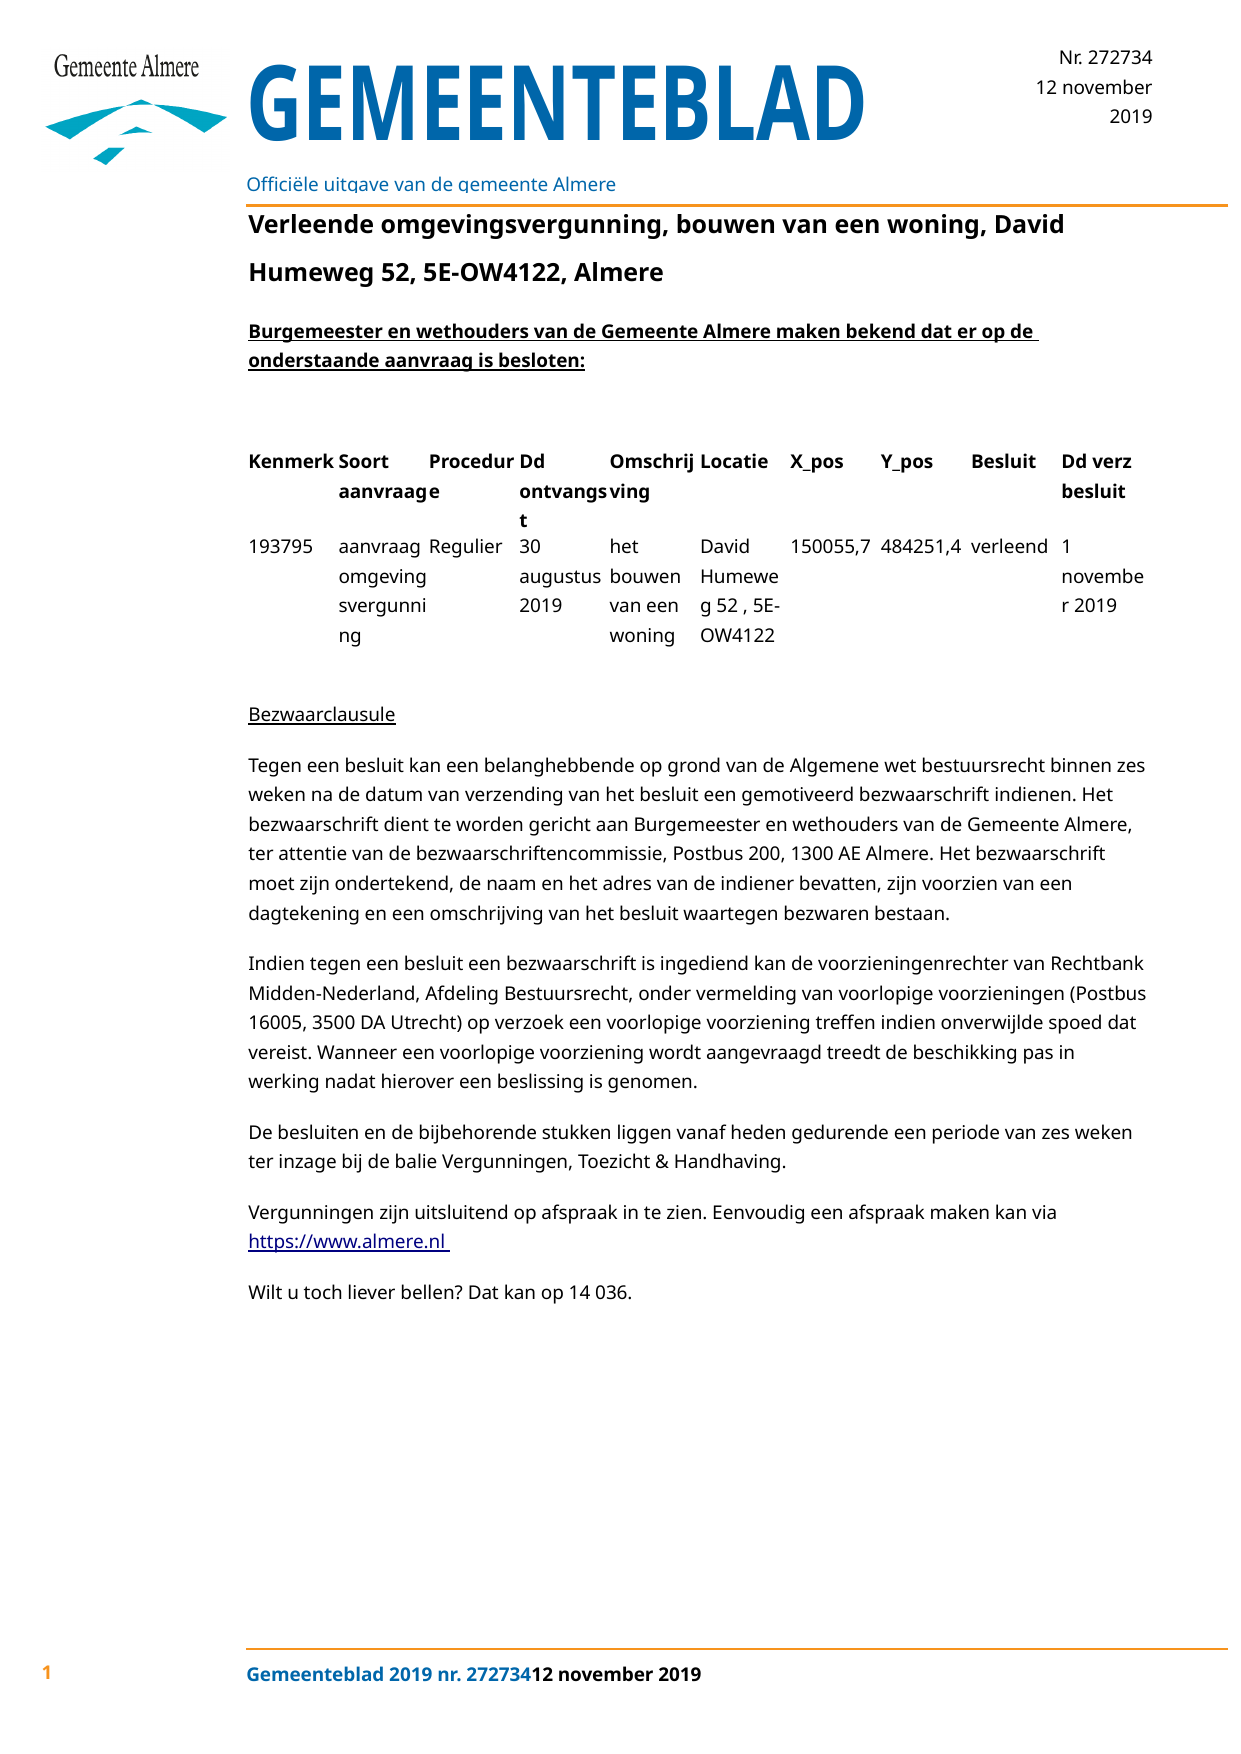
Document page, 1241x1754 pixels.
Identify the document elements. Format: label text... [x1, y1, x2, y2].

table_cell het bouwen van een woning [609, 533, 700, 648]
table_header Besluit [971, 449, 1061, 533]
table_cell 30 augustus 2019 [519, 533, 609, 648]
table_header X_pos [790, 449, 881, 533]
text Bezwaarclausule [248, 701, 1152, 727]
text De besluiten en de bijbehorende stukken liggen vanaf heden gedurende een periode van zes weken ter inzage bij de balie Vergunningen, Toezicht & Handhaving. [248, 1119, 1152, 1174]
text Indien tegen een besluit een bezwaarschrift is ingediend kan de voorzieningenrechter van Rechtbank Midden-Nederland, Afdeling Bestuursrecht, onder vermelding van voorlopige voorzieningen (Postbus 16005, 3500 DA Utrecht) op verzoek een voorlopige voorziening treffen indien onverwijlde spoed dat vereist. Wanneer een voorlopige voorziening wordt aangevraagd treedt de beschikking pas in werking nadat hierover een beslissing is genomen. [248, 950, 1152, 1094]
table_header Locatie [700, 449, 790, 533]
table_header Omschrijving [609, 449, 700, 533]
text Burgemeester en wethouders van de Gemeente Almere maken bekend dat er op de onderstaande aanvraag is besloten: [248, 318, 1152, 373]
table_header Soort aanvraag [338, 449, 429, 533]
table_cell aanvraag omgevingsvergunning [338, 533, 429, 648]
text Tegen een besluit kan een belanghebbende op grond van de Algemene wet bestuursrecht binnen zes weken na de datum van verzending van het besluit een gemotiveerd bezwaarschrift indienen. Het bezwaarschrift dient te worden gericht aan Burgemeester en wethouders van de Gemeente Almere, ter attentie van de bezwaarschriftencommissie, Postbus 200, 1300 AE Almere. Het bezwaarschrift moet zijn ondertekend, de naam en het adres van de indiener bevatten, zijn voorzien van een dagtekening en een omschrijving van het besluit waartegen bezwaren bestaan. [248, 752, 1152, 926]
table_header Dd ontvangst [519, 449, 609, 533]
table_cell 193795 [248, 533, 338, 648]
table_cell 150055,7 [790, 533, 881, 648]
text Verleende omgevingsvergunning, bouwen van een woning, David Humeweg 52, 5E-OW4122, Almere [248, 207, 1152, 288]
table_cell Regulier [429, 533, 519, 648]
table_cell 484251,4 [881, 533, 971, 648]
text Wilt u toch liever bellen? Dat kan op 14 036. [248, 1279, 1152, 1305]
picture [41, 47, 231, 172]
text Vergunningen zijn uitsluitend op afspraak in te zien. Eenvoudig een afspraak maken kan via https://www.almere.nl [248, 1199, 1152, 1254]
table_cell verleend [971, 533, 1061, 648]
table_cell David Humeweg 52 , 5E-OW4122 [700, 533, 790, 648]
table_header Kenmerk [248, 449, 338, 533]
table_header Procedure [429, 449, 519, 533]
table_header Dd verz besluit [1061, 449, 1152, 533]
table_cell 1 november 2019 [1061, 533, 1152, 648]
table_header Y_pos [881, 449, 971, 533]
